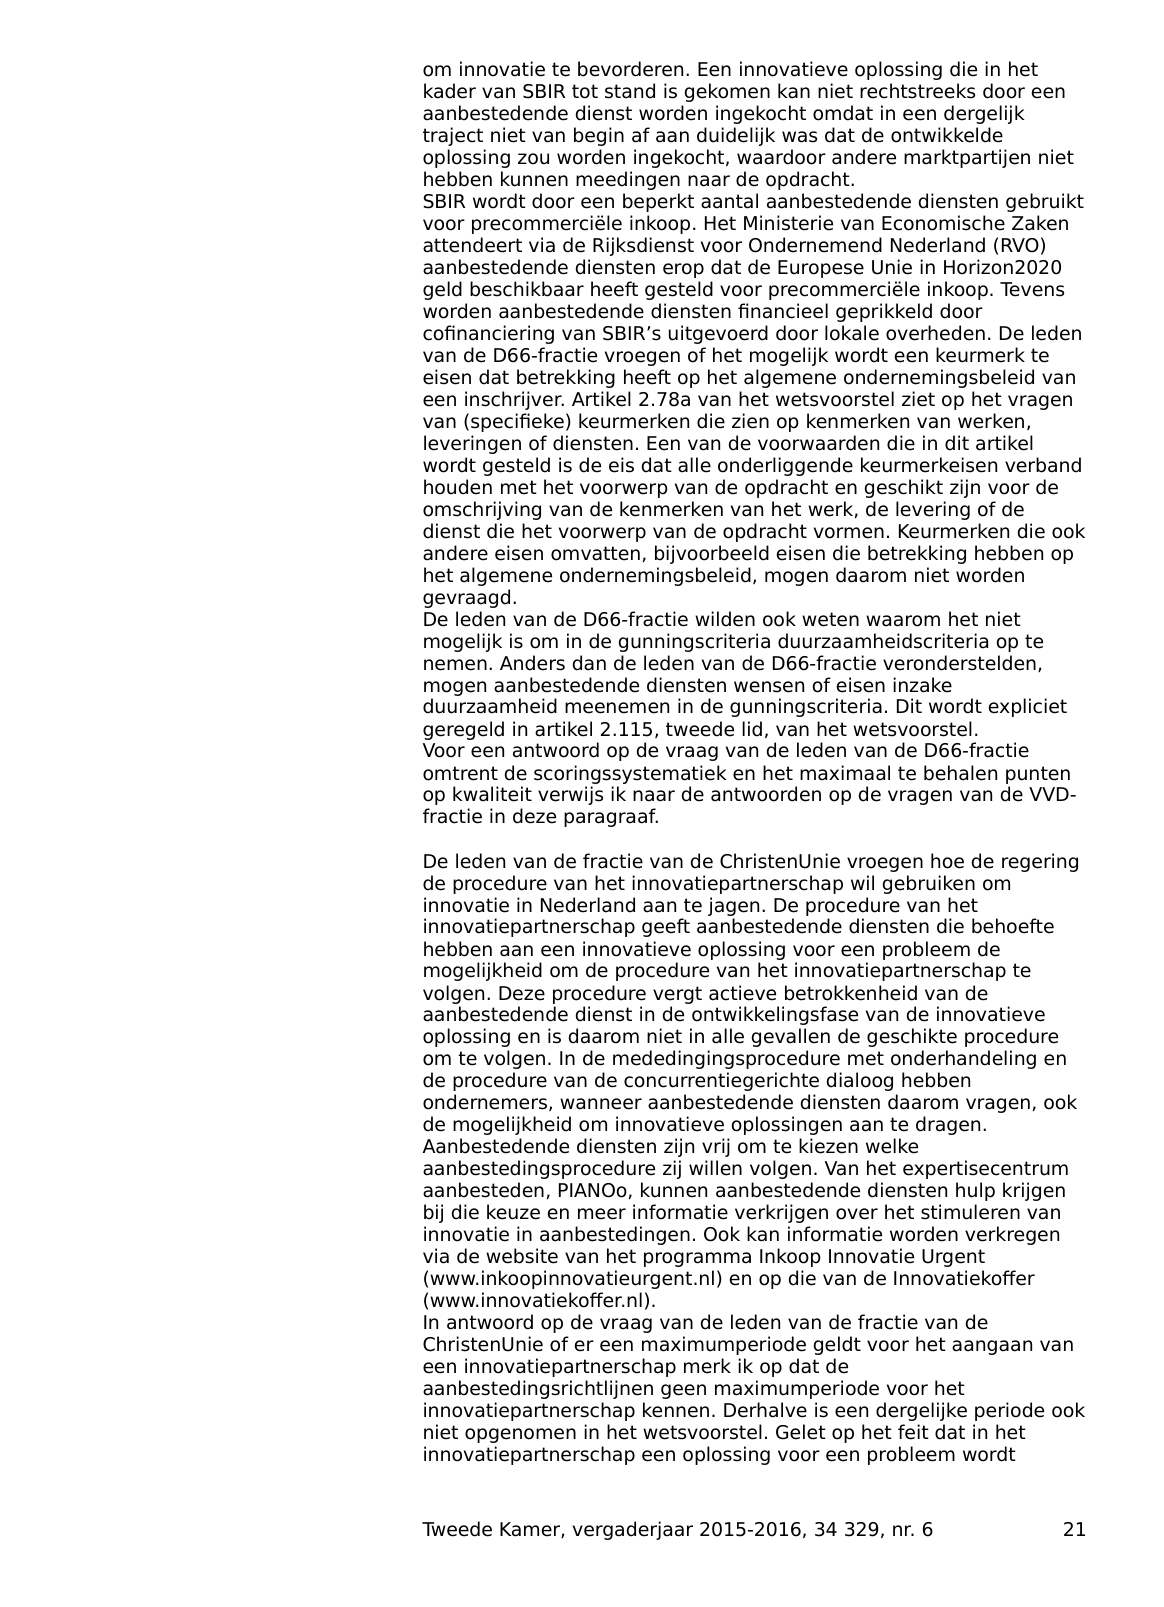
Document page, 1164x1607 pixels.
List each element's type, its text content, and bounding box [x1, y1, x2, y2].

text SBIR wordt door een beperkt aantal aanbestedende diensten gebruikt voor precommerciële inkoop. Het Ministerie van Economische Zaken attendeert via de Rijksdienst voor Ondernemend Nederland (RVO) aanbestedende diensten erop dat de Europese Unie in Horizon2020 geld beschikbaar heeft gesteld voor precommerciële inkoop. Tevens worden aanbestedende diensten financieel geprikkeld door cofinanciering van SBIR’s uitgevoerd door lokale overheden. De leden van de D66-fractie vroegen of het mogelijk wordt een keurmerk te eisen dat betrekking heeft op het algemene ondernemingsbeleid van een inschrijver. Artikel 2.78a van het wetsvoorstel ziet op het vragen van (specifieke) keurmerken die zien op kenmerken van werken, leveringen of diensten. Een van de voorwaarden die in dit artikel wordt gesteld is de eis dat alle onderliggende keurmerkeisen verband houden met het voorwerp van de opdracht en geschikt zijn voor de omschrijving van de kenmerken van het werk, de levering of de dienst die het voorwerp van de opdracht vormen. Keurmerken die ook andere eisen omvatten, bijvoorbeeld eisen die betrekking hebben op het algemene ondernemingsbeleid, mogen daarom niet worden gevraagd. [422, 191, 1087, 608]
text De leden van de D66-fractie wilden ook weten waarom het niet mogelijk is om in de gunningscriteria duurzaamheidscriteria op te nemen. Anders dan de leden van de D66-fractie veronderstelden, mogen aanbestedende diensten wensen of eisen inzake duurzaamheid meenemen in de gunningscriteria. Dit wordt expliciet geregeld in artikel 2.115, tweede lid, van het wetsvoorstel. [422, 608, 1087, 740]
text In antwoord op de vraag van de leden van de fractie van de ChristenUnie of er een maximumperiode geldt voor het aangaan van een innovatiepartnerschap merk ik op dat de aanbestedingsrichtlijnen geen maximumperiode voor het innovatiepartnerschap kennen. Derhalve is een dergelijke periode ook niet opgenomen in het wetsvoorstel. Gelet op het feit dat in het innovatiepartnerschap een oplossing voor een probleem wordt [422, 1312, 1087, 1466]
text om innovatie te bevorderen. Een innovatieve oplossing die in het kader van SBIR tot stand is gekomen kan niet rechtstreeks door een aanbestedende dienst worden ingekocht omdat in een dergelijk traject niet van begin af aan duidelijk was dat de ontwikkelde oplossing zou worden ingekocht, waardoor andere marktpartijen niet hebben kunnen meedingen naar de opdracht. [422, 59, 1087, 191]
text Voor een antwoord op de vraag van de leden van de D66-fractie omtrent de scoringssystematiek en het maximaal te behalen punten op kwaliteit verwijs ik naar de antwoorden op de vragen van de VVD-fractie in deze paragraaf. [422, 740, 1087, 828]
text De leden van de fractie van de ChristenUnie vroegen hoe de regering de procedure van het innovatiepartnerschap wil gebruiken om innovatie in Nederland aan te jagen. De procedure van het innovatiepartnerschap geeft aanbestedende diensten die behoefte hebben aan een innovatieve oplossing voor een probleem de mogelijkheid om de procedure van het innovatiepartnerschap te volgen. Deze procedure vergt actieve betrokkenheid van de aanbestedende dienst in de ontwikkelingsfase van de innovatieve oplossing en is daarom niet in alle gevallen de geschikte procedure om te volgen. In de mededingingsprocedure met onderhandeling en de procedure van de concurrentiegerichte dialoog hebben ondernemers, wanneer aanbestedende diensten daarom vragen, ook de mogelijkheid om innovatieve oplossingen aan te dragen. Aanbestedende diensten zijn vrij om te kiezen welke aanbestedingsprocedure zij willen volgen. Van het expertisecentrum aanbesteden, PIANOo, kunnen aanbestedende diensten hulp krijgen bij die keuze en meer informatie verkrijgen over het stimuleren van innovatie in aanbestedingen. Ook kan informatie worden verkregen via de website van het programma Inkoop Innovatie Urgent (www.inkoopinnovatieurgent.nl) en op die van de Innovatiekoffer (www.innovatiekoffer.nl). [422, 851, 1087, 1312]
